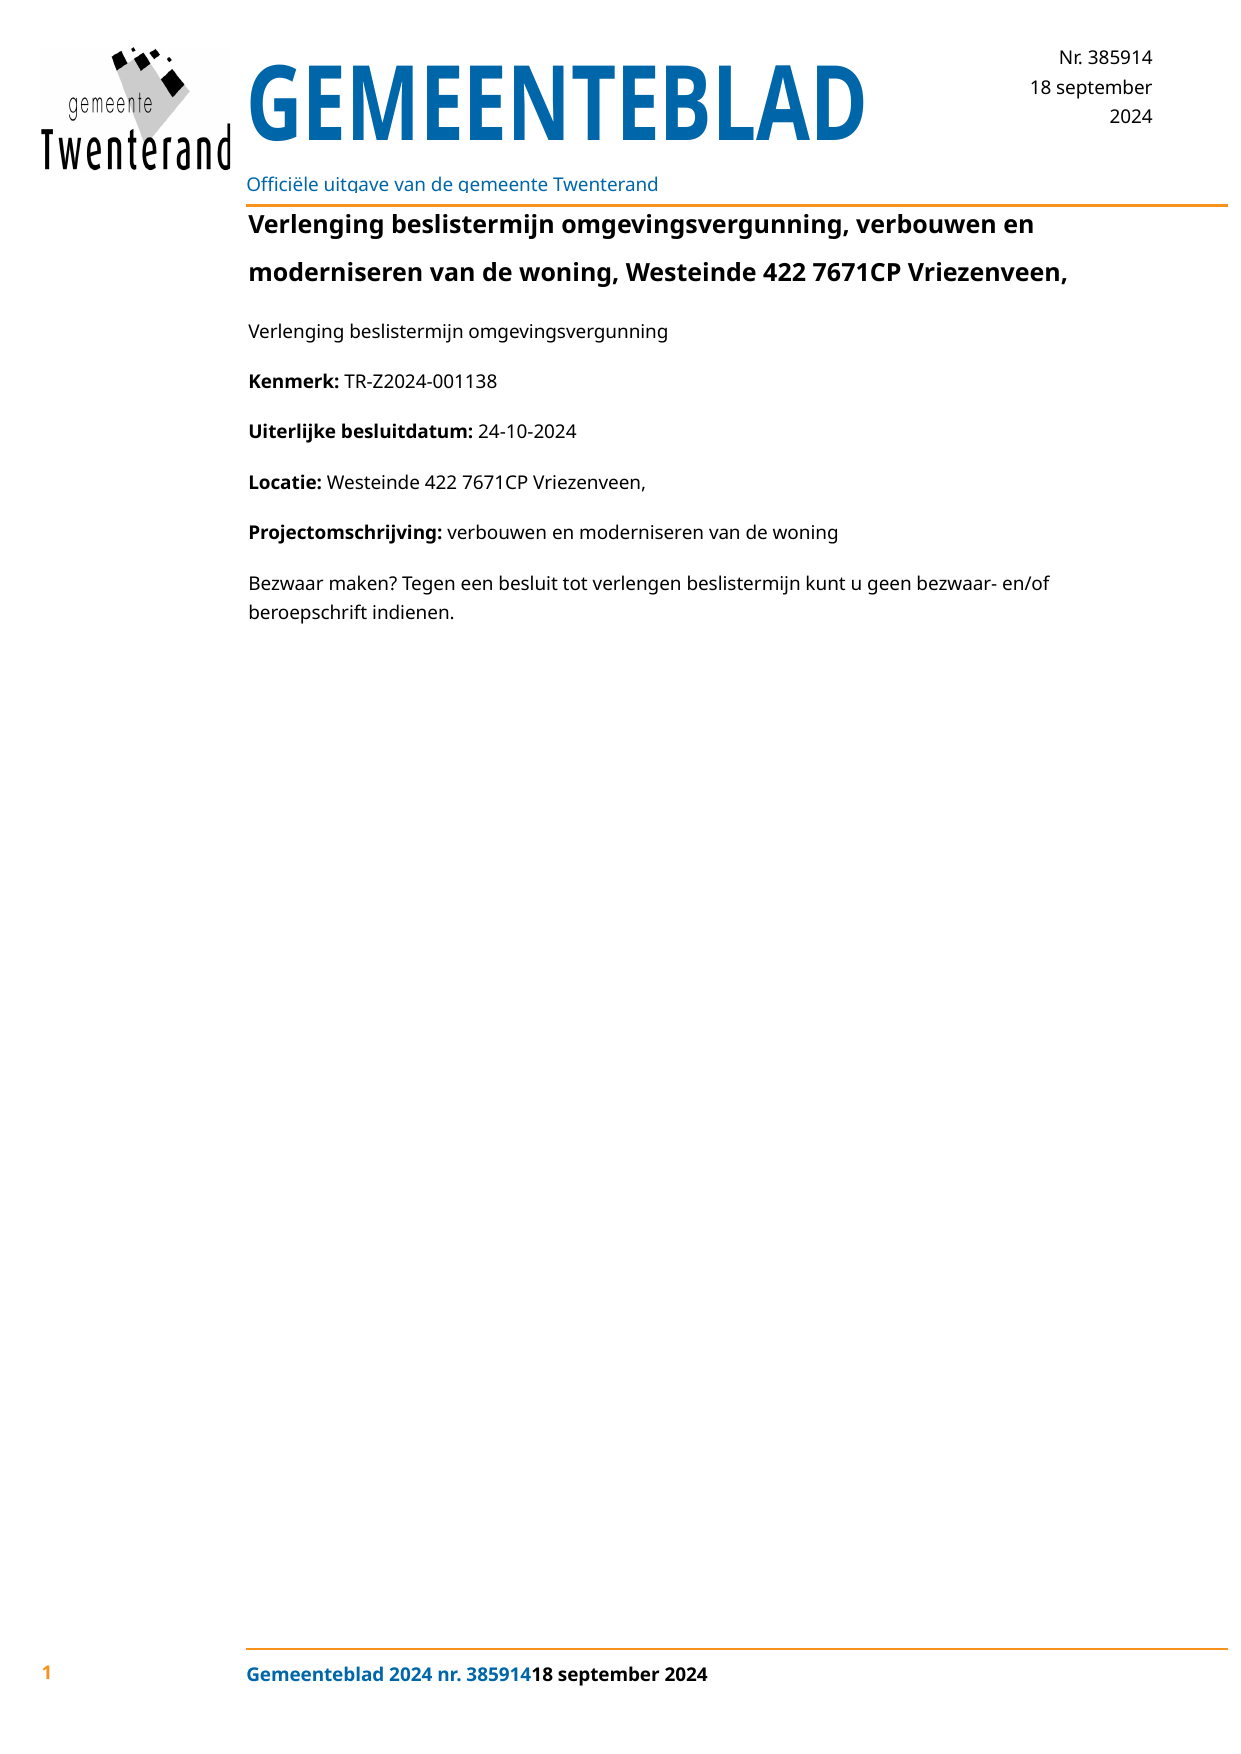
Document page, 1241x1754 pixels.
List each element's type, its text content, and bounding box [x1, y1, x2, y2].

text Verlenging beslistermijn omgevingsvergunning, verbouwen en moderniseren van de woning, Westeinde 422 7671CP Vriezenveen, [248, 207, 1152, 288]
text Uiterlijke besluitdatum: 24-10-2024 [248, 419, 1152, 444]
text Projectomschrijving: verbouwen en moderniseren van de woning [248, 519, 1152, 545]
text Locatie: Westeinde 422 7671CP Vriezenveen, [248, 469, 1152, 495]
text Verlenging beslistermijn omgevingsvergunning [248, 318, 1152, 344]
picture [41, 47, 231, 172]
text Bezwaar maken? Tegen een besluit tot verlengen beslistermijn kunt u geen bezwaar- en/of beroepschrift indienen. [248, 570, 1152, 625]
text Kenmerk: TR-Z2024-001138 [248, 368, 1152, 394]
